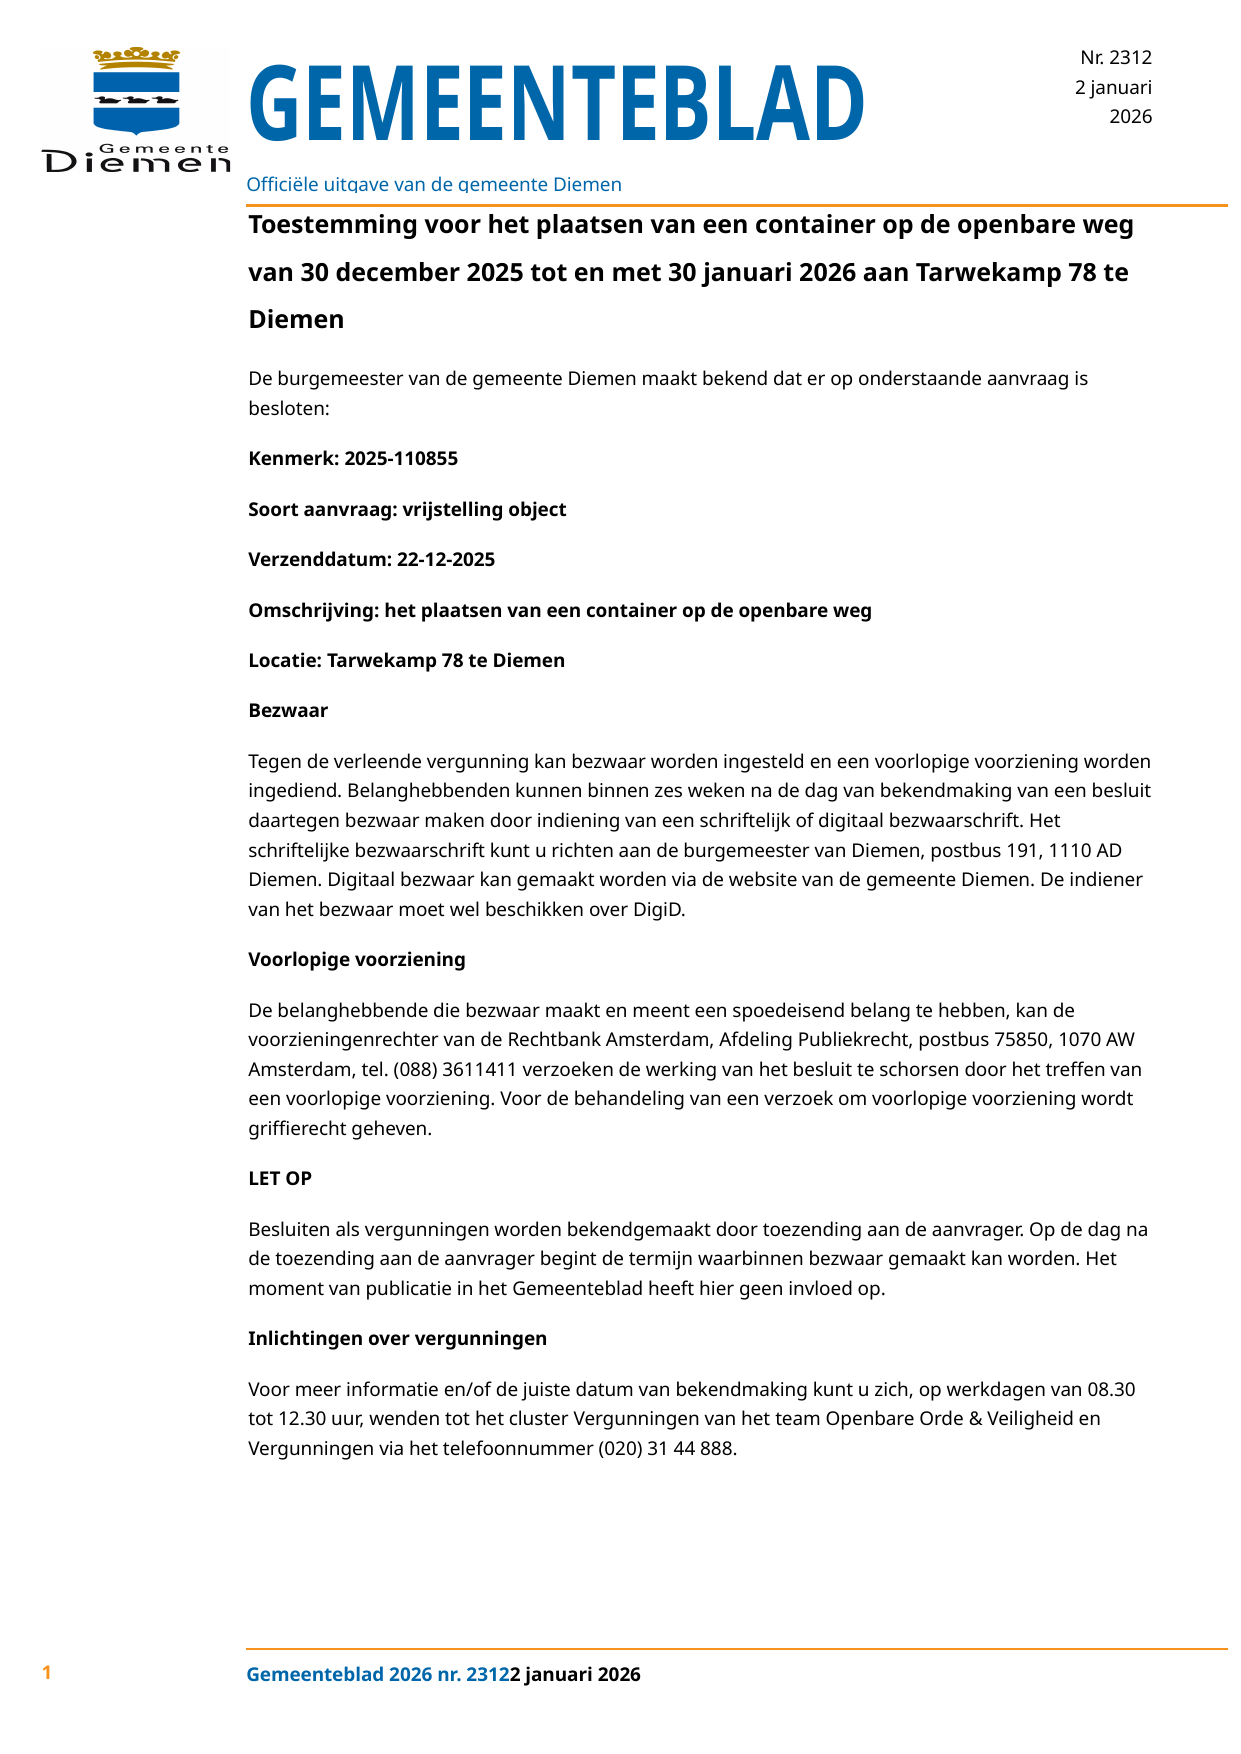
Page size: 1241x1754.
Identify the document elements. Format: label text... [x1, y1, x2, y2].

text Omschrijving: het plaatsen van een container op de openbare weg [248, 597, 1152, 622]
text Tegen de verleende vergunning kan bezwaar worden ingesteld en een voorlopige voorziening worden ingediend. Belanghebbenden kunnen binnen zes weken na de dag van bekendmaking van een besluit daartegen bezwaar maken door indiening van een schriftelijk of digitaal bezwaarschrift. Het schriftelijke bezwaarschrift kunt u richten aan de burgemeester van Diemen, postbus 191, 1110 AD Diemen. Digitaal bezwaar kan gemaakt worden via de website van de gemeente Diemen. De indiener van het bezwaar moet wel beschikken over DigiD. [248, 748, 1152, 922]
text Soort aanvraag: vrijstelling object [248, 496, 1152, 522]
text De belanghebbende die bezwaar maakt en meent een spoedeisend belang te hebben, kan de voorzieningenrechter van de Rechtbank Amsterdam, Afdeling Publiekrecht, postbus 75850, 1070 AW Amsterdam, tel. (088) 3611411 verzoeken de werking van het besluit te schorsen door het treffen van een voorlopige voorziening. Voor de behandeling van een verzoek om voorlopige voorziening wordt griffierecht geheven. [248, 997, 1152, 1141]
text Locatie: Tarwekamp 78 te Diemen [248, 647, 1152, 673]
text Voorlopige voorziening [248, 946, 1152, 972]
text Voor meer informatie en/of de juiste datum van bekendmaking kunt u zich, op werkdagen van 08.30 tot 12.30 uur, wenden tot het cluster Vergunningen van het team Openbare Orde & Veiligheid en Vergunningen via het telefoonnummer (020) 31 44 888. [248, 1376, 1152, 1461]
text Inlichtingen over vergunningen [248, 1326, 1152, 1351]
picture [41, 47, 231, 172]
text Verzenddatum: 22-12-2025 [248, 546, 1152, 572]
text Besluiten als vergunningen worden bekendgemaakt door toezending aan de aanvrager. Op de dag na de toezending aan de aanvrager begint de termijn waarbinnen bezwaar gemaakt kan worden. Het moment van publicatie in het Gemeenteblad heeft hier geen invloed op. [248, 1216, 1152, 1301]
text Bezwaar [248, 698, 1152, 723]
text De burgemeester van de gemeente Diemen maakt bekend dat er op onderstaande aanvraag is besloten: [248, 366, 1152, 421]
text LET OP [248, 1166, 1152, 1191]
text Toestemming voor het plaatsen van een container op de openbare weg van 30 december 2025 tot en met 30 januari 2026 aan Tarwekamp 78 te Diemen [248, 207, 1152, 336]
text Kenmerk: 2025-110855 [248, 446, 1152, 471]
